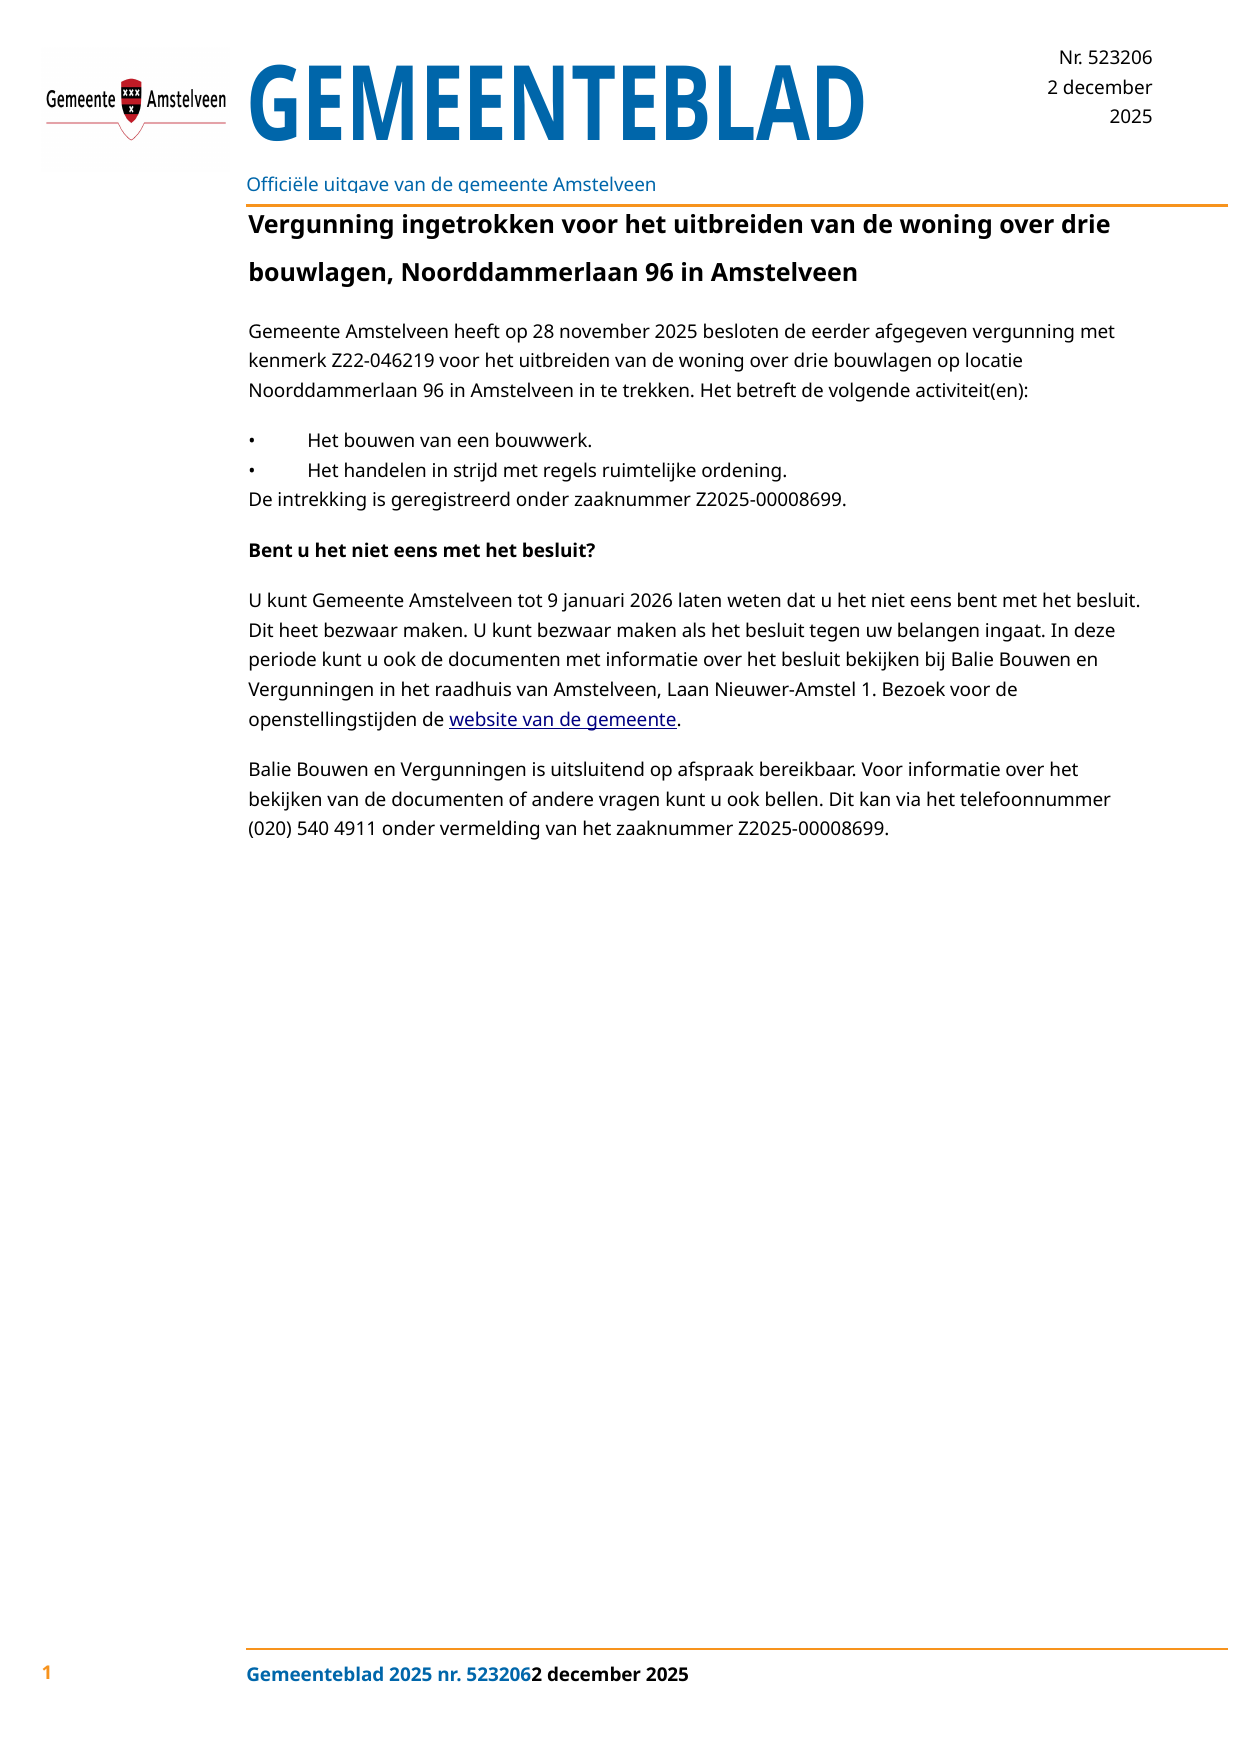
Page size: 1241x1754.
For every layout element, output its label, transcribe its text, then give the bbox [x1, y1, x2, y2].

text Bent u het niet eens met het besluit? [248, 537, 1152, 563]
text U kunt Gemeente Amstelveen tot 9 januari 2026 laten weten dat u het niet eens bent met het besluit. Dit heet bezwaar maken. U kunt bezwaar maken als het besluit tegen uw belangen ingaat. In deze periode kunt u ook de documenten met informatie over het besluit bekijken bij Balie Bouwen en Vergunningen in het raadhuis van Amstelveen, Laan Nieuwer-Amstel 1. Bezoek voor de openstellingstijden de website van de gemeente. [248, 587, 1152, 732]
list Het bouwen van een bouwwerk. [248, 427, 1152, 453]
text Gemeente Amstelveen heeft op 28 november 2025 besloten de eerder afgegeven vergunning met kenmerk Z22-046219 voor het uitbreiden van de woning over drie bouwlagen op locatie Noorddammerlaan 96 in Amstelveen in te trekken. Het betreft de volgende activiteit(en): [248, 318, 1152, 403]
text Balie Bouwen en Vergunningen is uitsluitend op afspraak bereikbaar. Voor informatie over het bekijken van de documenten of andere vragen kunt u ook bellen. Dit kan via het telefoonnummer (020) 540 4911 onder vermelding van het zaaknummer Z2025-00008699. [248, 756, 1152, 841]
list Het handelen in strijd met regels ruimtelijke ordening. [248, 457, 1152, 483]
text De intrekking is geregistreerd onder zaaknummer Z2025-00008699. [248, 487, 1152, 512]
text Vergunning ingetrokken voor het uitbreiden van de woning over drie bouwlagen, Noorddammerlaan 96 in Amstelveen [248, 207, 1152, 288]
picture [41, 47, 231, 172]
